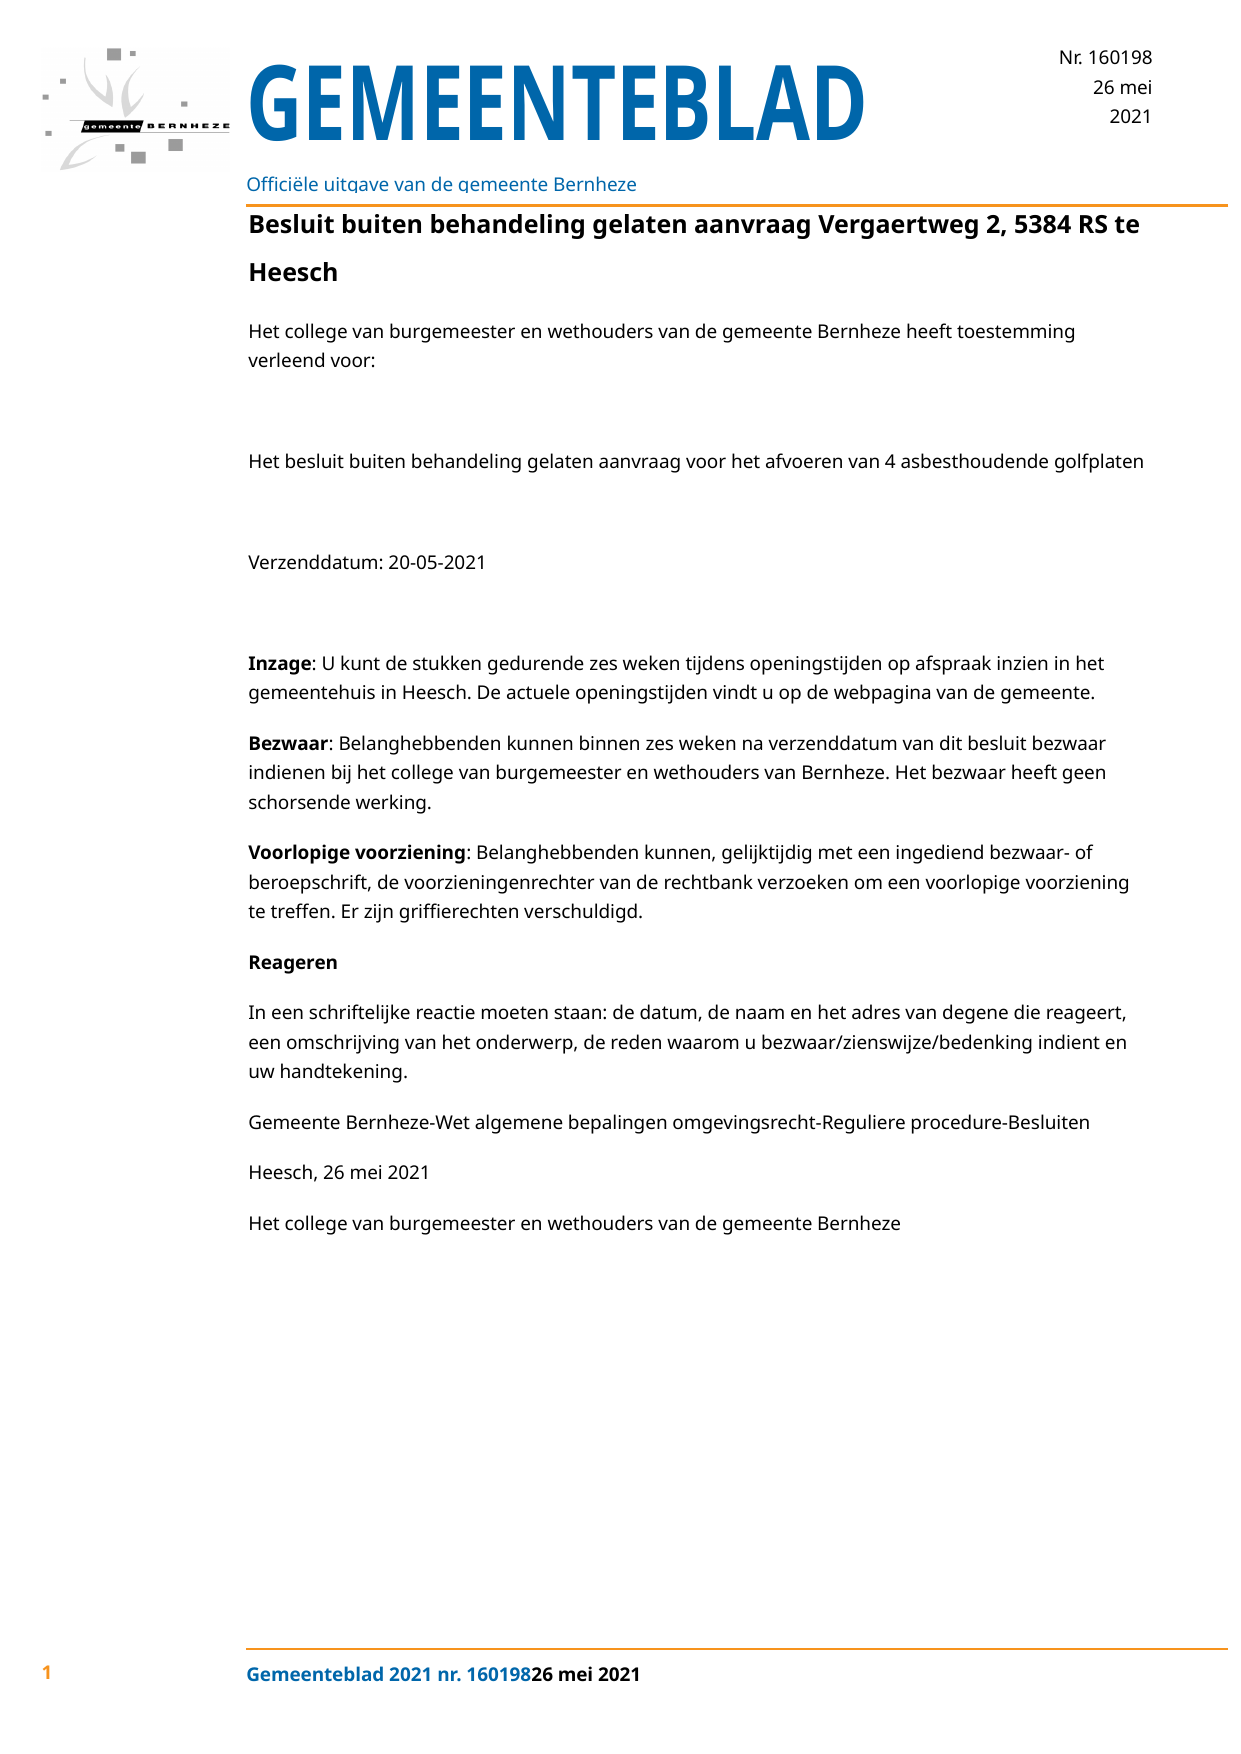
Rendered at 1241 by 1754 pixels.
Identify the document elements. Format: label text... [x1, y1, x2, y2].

text Bezwaar: Belanghebbenden kunnen binnen zes weken na verzenddatum van dit besluit bezwaar indienen bij het college van burgemeester en wethouders van Bernheze. Het bezwaar heeft geen schorsende werking. [248, 730, 1152, 815]
text Heesch, 26 mei 2021 [248, 1159, 1152, 1185]
text Reageren [248, 949, 1152, 975]
text Inzage: U kunt de stukken gedurende zes weken tijdens openingstijden op afspraak inzien in het gemeentehuis in Heesch. De actuele openingstijden vindt u op de webpagina van de gemeente. [248, 650, 1152, 705]
text Voorlopige voorziening: Belanghebbenden kunnen, gelijktijdig met een ingediend bezwaar- of beroepschrift, de voorzieningenrechter van de rechtbank verzoeken om een voorlopige voorziening te treffen. Er zijn griffierechten verschuldigd. [248, 839, 1152, 924]
text Besluit buiten behandeling gelaten aanvraag Vergaertweg 2, 5384 RS te Heesch [248, 207, 1152, 288]
text Het besluit buiten behandeling gelaten aanvraag voor het afvoeren van 4 asbesthoudende golfplaten [248, 448, 1152, 474]
text Gemeente Bernheze-Wet algemene bepalingen omgevingsrecht-Reguliere procedure-Besluiten [248, 1109, 1152, 1135]
text Verzenddatum: 20-05-2021 [248, 549, 1152, 575]
text In een schriftelijke reactie moeten staan: de datum, de naam en het adres van degene die reageert, een omschrijving van het onderwerp, de reden waarom u bezwaar/zienswijze/bedenking indient en uw handtekening. [248, 999, 1152, 1084]
picture [41, 47, 231, 172]
text Het college van burgemeester en wethouders van de gemeente Bernheze heeft toestemming verleend voor: [248, 318, 1152, 373]
text Het college van burgemeester en wethouders van de gemeente Bernheze [248, 1210, 1152, 1236]
